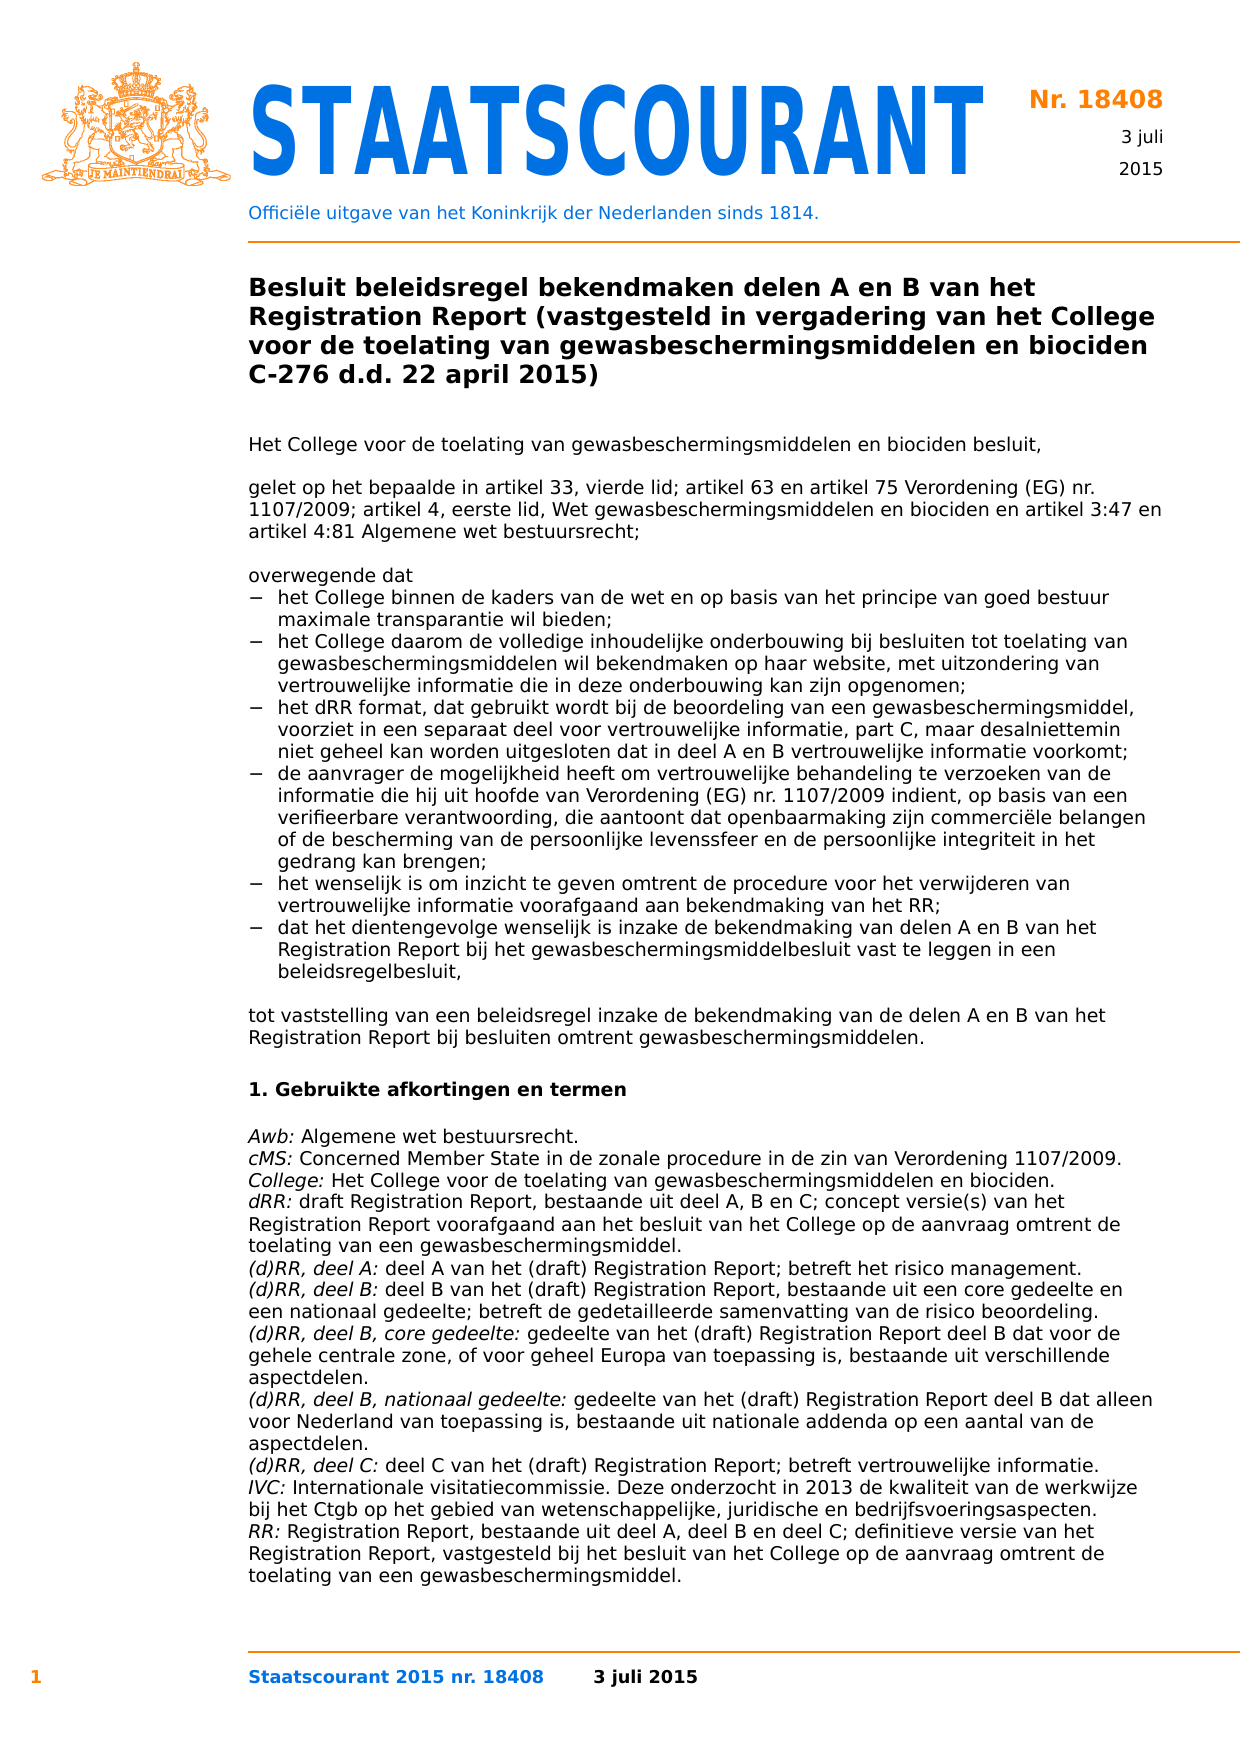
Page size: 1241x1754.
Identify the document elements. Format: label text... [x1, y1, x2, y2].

text (d)RR, deel B: deel B van het (draft) Registration Report, bestaande uit een core gedeelte en een nationaal gedeelte; betreft de gedetailleerde samenvatting van de risico beoordeling. [248, 1279, 1163, 1323]
text Awb: Algemene wet bestuursrecht. [248, 1126, 1163, 1147]
text overwegende dat [248, 565, 1163, 587]
text − het College daarom de volledige inhoudelijke onderbouwing bij besluiten tot toelating van gewasbeschermingsmiddelen wil bekendmaken op haar website, met uitzondering van vertrouwelijke informatie die in deze onderbouwing kan zijn opgenomen; [248, 631, 1163, 697]
subtitle Besluit beleidsregel bekendmaken delen A en B van het Registration Report (vastgesteld in vergadering van het College voor de toelating van gewasbeschermingsmiddelen en biociden C-276 d.d. 22 april 2015) [248, 273, 1163, 390]
table_cell Officiële uitgave van het Koninkrijk der Nederlanden sinds 1814. [248, 203, 1240, 241]
text (d)RR, deel C: deel C van het (draft) Registration Report; betreft vertrouwelijke informatie. [248, 1455, 1163, 1477]
table_cell 3 juli [998, 121, 1240, 153]
subtitle 1. Gebruikte afkortingen en termen [248, 1078, 1163, 1101]
text College: Het College voor de toelating van gewasbeschermingsmiddelen en biociden. [248, 1169, 1163, 1191]
text IVC: Internationale visitatiecommissie. Deze onderzocht in 2013 de kwaliteit van de werkwijze bij het Ctgb op het gebied van wetenschappelijke, juridische en bedrijfsvoeringsaspecten. [248, 1477, 1163, 1521]
table_header Nr. 18408 [998, 62, 1240, 121]
table_header STAATSCOURANT [248, 62, 998, 203]
text − het dRR format, dat gebruikt wordt bij de beoordeling van een gewasbeschermingsmiddel, voorziet in een separaat deel voor vertrouwelijke informatie, part C, maar desalniettemin niet geheel kan worden uitgesloten dat in deel A en B vertrouwelijke informatie voorkomt; [248, 697, 1163, 763]
text (d)RR, deel B, core gedeelte: gedeelte van het (draft) Registration Report deel B dat voor de gehele centrale zone, of voor geheel Europa van toepassing is, bestaande uit verschillende aspectdelen. [248, 1323, 1163, 1389]
text − het wenselijk is om inzicht te geven omtrent de procedure voor het verwijderen van vertrouwelijke informatie voorafgaand aan bekendmaking van het RR; [248, 873, 1163, 917]
text − dat het dientengevolge wenselijk is inzake de bekendmaking van delen A en B van het Registration Report bij het gewasbeschermingsmiddelbesluit vast te leggen in een beleidsregelbesluit, [248, 917, 1163, 983]
text gelet op het bepaalde in artikel 33, vierde lid; artikel 63 en artikel 75 Verordening (EG) nr. 1107/2009; artikel 4, eerste lid, Wet gewasbeschermingsmiddelen en biociden en artikel 3:47 en artikel 4:81 Algemene wet bestuursrecht; [248, 477, 1163, 543]
text − het College binnen de kaders van de wet en op basis van het principe van goed bestuur maximale transparantie wil bieden; [248, 587, 1163, 631]
text (d)RR, deel A: deel A van het (draft) Registration Report; betreft het risico management. [248, 1257, 1163, 1279]
text (d)RR, deel B, nationaal gedeelte: gedeelte van het (draft) Registration Report deel B dat alleen voor Nederland van toepassing is, bestaande uit nationale addenda op een aantal van de aspectdelen. [248, 1389, 1163, 1455]
picture [41, 62, 231, 186]
text cMS: Concerned Member State in de zonale procedure in de zin van Verordening 1107/2009. [248, 1147, 1163, 1169]
table_header [25, 62, 248, 241]
table_cell 2015 [998, 153, 1240, 203]
text − de aanvrager de mogelijkheid heeft om vertrouwelijke behandeling te verzoeken van de informatie die hij uit hoofde van Verordening (EG) nr. 1107/2009 indient, op basis van een verifieerbare verantwoording, die aantoont dat openbaarmaking zijn commerciële belangen of de bescherming van de persoonlijke levenssfeer en de persoonlijke integriteit in het gedrang kan brengen; [248, 763, 1163, 873]
text Het College voor de toelating van gewasbeschermingsmiddelen en biociden besluit, [248, 433, 1163, 455]
text RR: Registration Report, bestaande uit deel A, deel B en deel C; definitieve versie van het Registration Report, vastgesteld bij het besluit van het College op de aanvraag omtrent de toelating van een gewasbeschermingsmiddel. [248, 1521, 1163, 1587]
text tot vaststelling van een beleidsregel inzake de bekendmaking van de delen A en B van het Registration Report bij besluiten omtrent gewasbeschermingsmiddelen. [248, 1004, 1163, 1048]
text dRR: draft Registration Report, bestaande uit deel A, B en C; concept versie(s) van het Registration Report voorafgaand aan het besluit van het College op de aanvraag omtrent de toelating van een gewasbeschermingsmiddel. [248, 1191, 1163, 1257]
